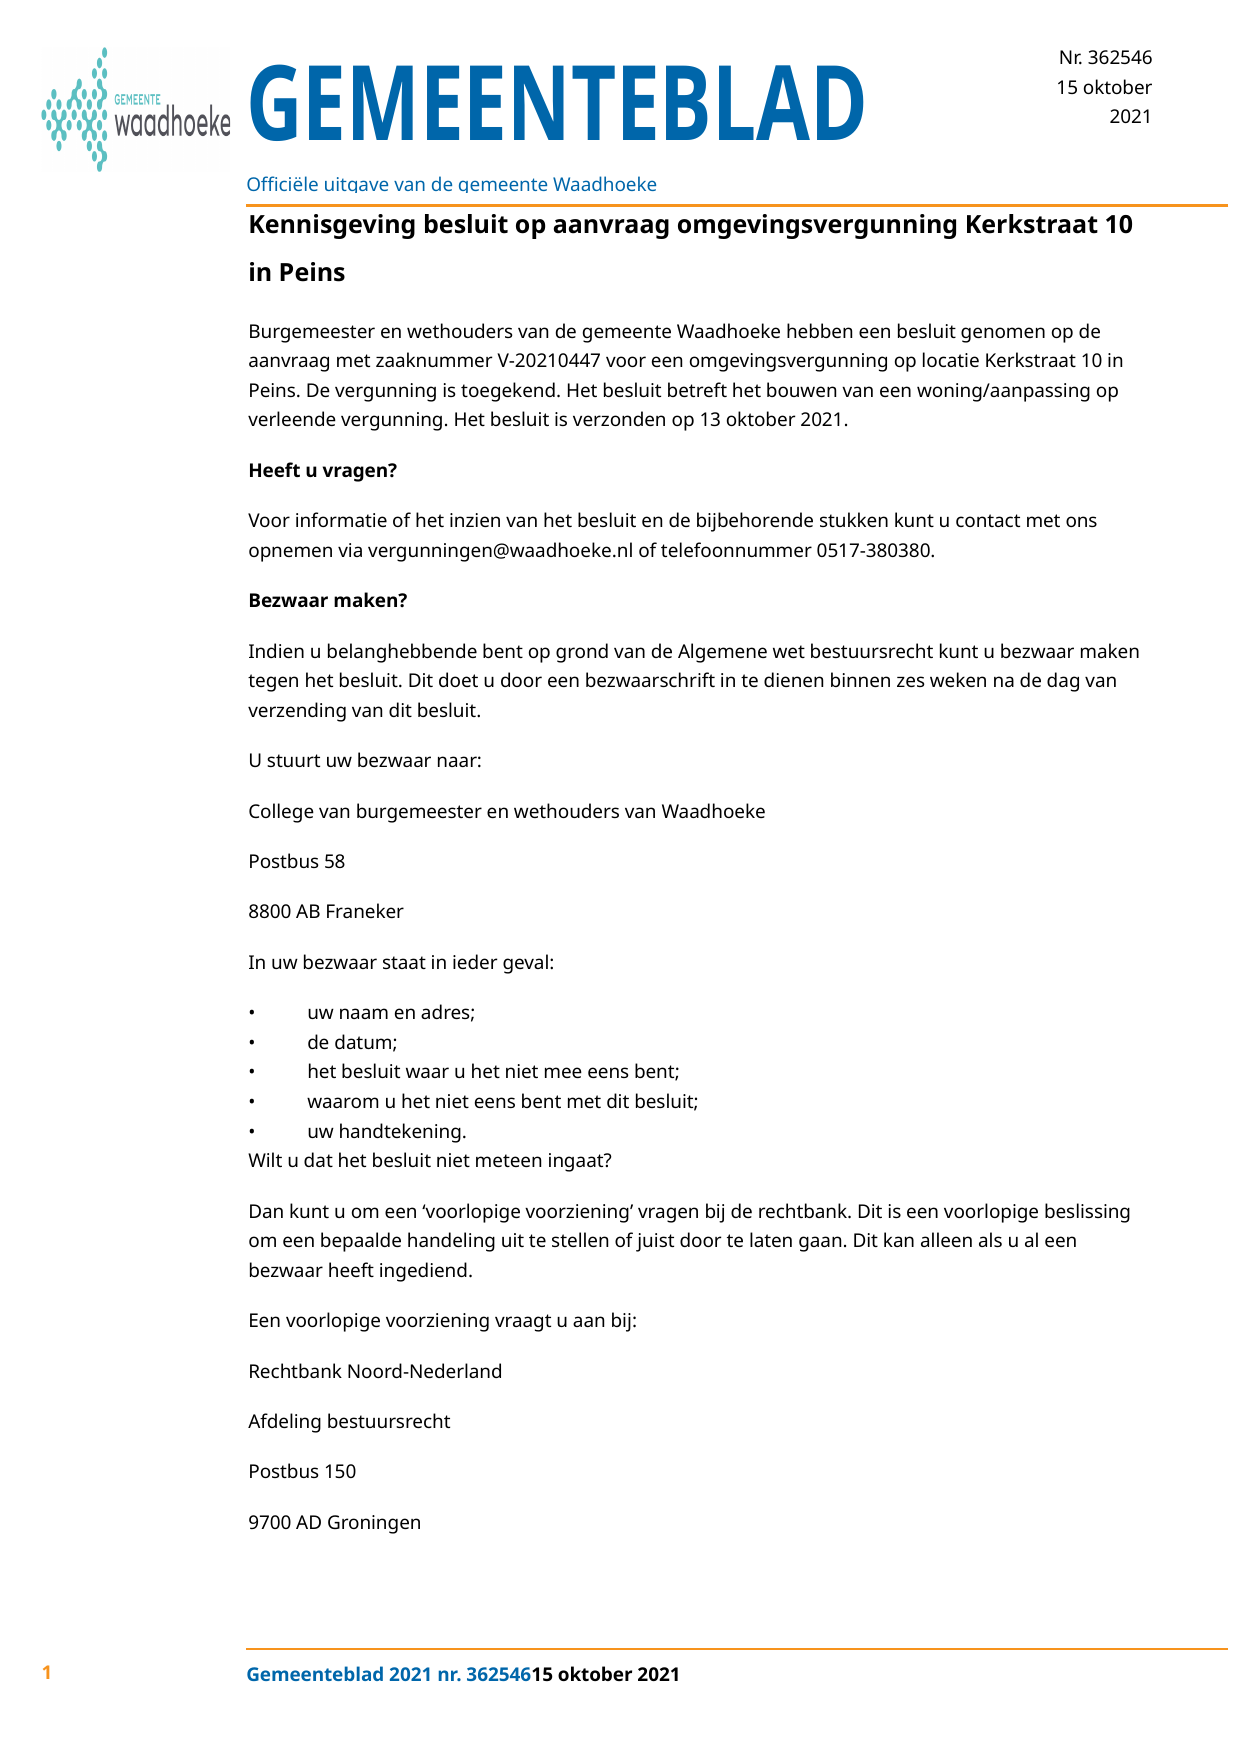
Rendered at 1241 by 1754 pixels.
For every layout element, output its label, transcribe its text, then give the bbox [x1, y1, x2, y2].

text Postbus 58 [248, 848, 1152, 874]
text 8800 AB Franeker [248, 899, 1152, 924]
text In uw bezwaar staat in ieder geval: [248, 949, 1152, 975]
list de datum; [248, 1029, 1152, 1055]
text Een voorlopige voorziening vraagt u aan bij: [248, 1307, 1152, 1333]
list uw naam en adres; [248, 999, 1152, 1025]
text Postbus 150 [248, 1459, 1152, 1484]
picture [41, 47, 231, 172]
text Heeft u vragen? [248, 457, 1152, 483]
text Rechtbank Noord-Nederland [248, 1358, 1152, 1384]
text Burgemeester en wethouders van de gemeente Waadhoeke hebben een besluit genomen op de aanvraag met zaaknummer V-20210447 voor een omgevingsvergunning op locatie Kerkstraat 10 in Peins. De vergunning is toegekend. Het besluit betreft het bouwen van een woning/aanpassing op verleende vergunning. Het besluit is verzonden op 13 oktober 2021. [248, 318, 1152, 432]
list het besluit waar u het niet mee eens bent; [248, 1059, 1152, 1084]
text College van burgemeester en wethouders van Waadhoeke [248, 798, 1152, 824]
text Voor informatie of het inzien van het besluit en de bijbehorende stukken kunt u contact met ons opnemen via vergunningen@waadhoeke.nl of telefoonnummer 0517-380380. [248, 507, 1152, 563]
text Bezwaar maken? [248, 587, 1152, 613]
text Afdeling bestuursrecht [248, 1408, 1152, 1434]
text Dan kunt u om een ‘voorlopige voorziening’ vragen bij de rechtbank. Dit is een voorlopige beslissing om een bepaalde handeling uit te stellen of juist door te laten gaan. Dit kan alleen als u al een bezwaar heeft ingediend. [248, 1198, 1152, 1283]
list waarom u het niet eens bent met dit besluit; [248, 1088, 1152, 1114]
text U stuurt uw bezwaar naar: [248, 747, 1152, 773]
text Indien u belanghebbende bent op grond van de Algemene wet bestuursrecht kunt u bezwaar maken tegen het besluit. Dit doet u door een bezwaarschrift in te dienen binnen zes weken na de dag van verzending van dit besluit. [248, 638, 1152, 723]
text 9700 AD Groningen [248, 1509, 1152, 1535]
text Wilt u dat het besluit niet meteen ingaat? [248, 1147, 1152, 1173]
list uw handtekening. [248, 1118, 1152, 1144]
text Kennisgeving besluit op aanvraag omgevingsvergunning Kerkstraat 10 in Peins [248, 207, 1152, 288]
